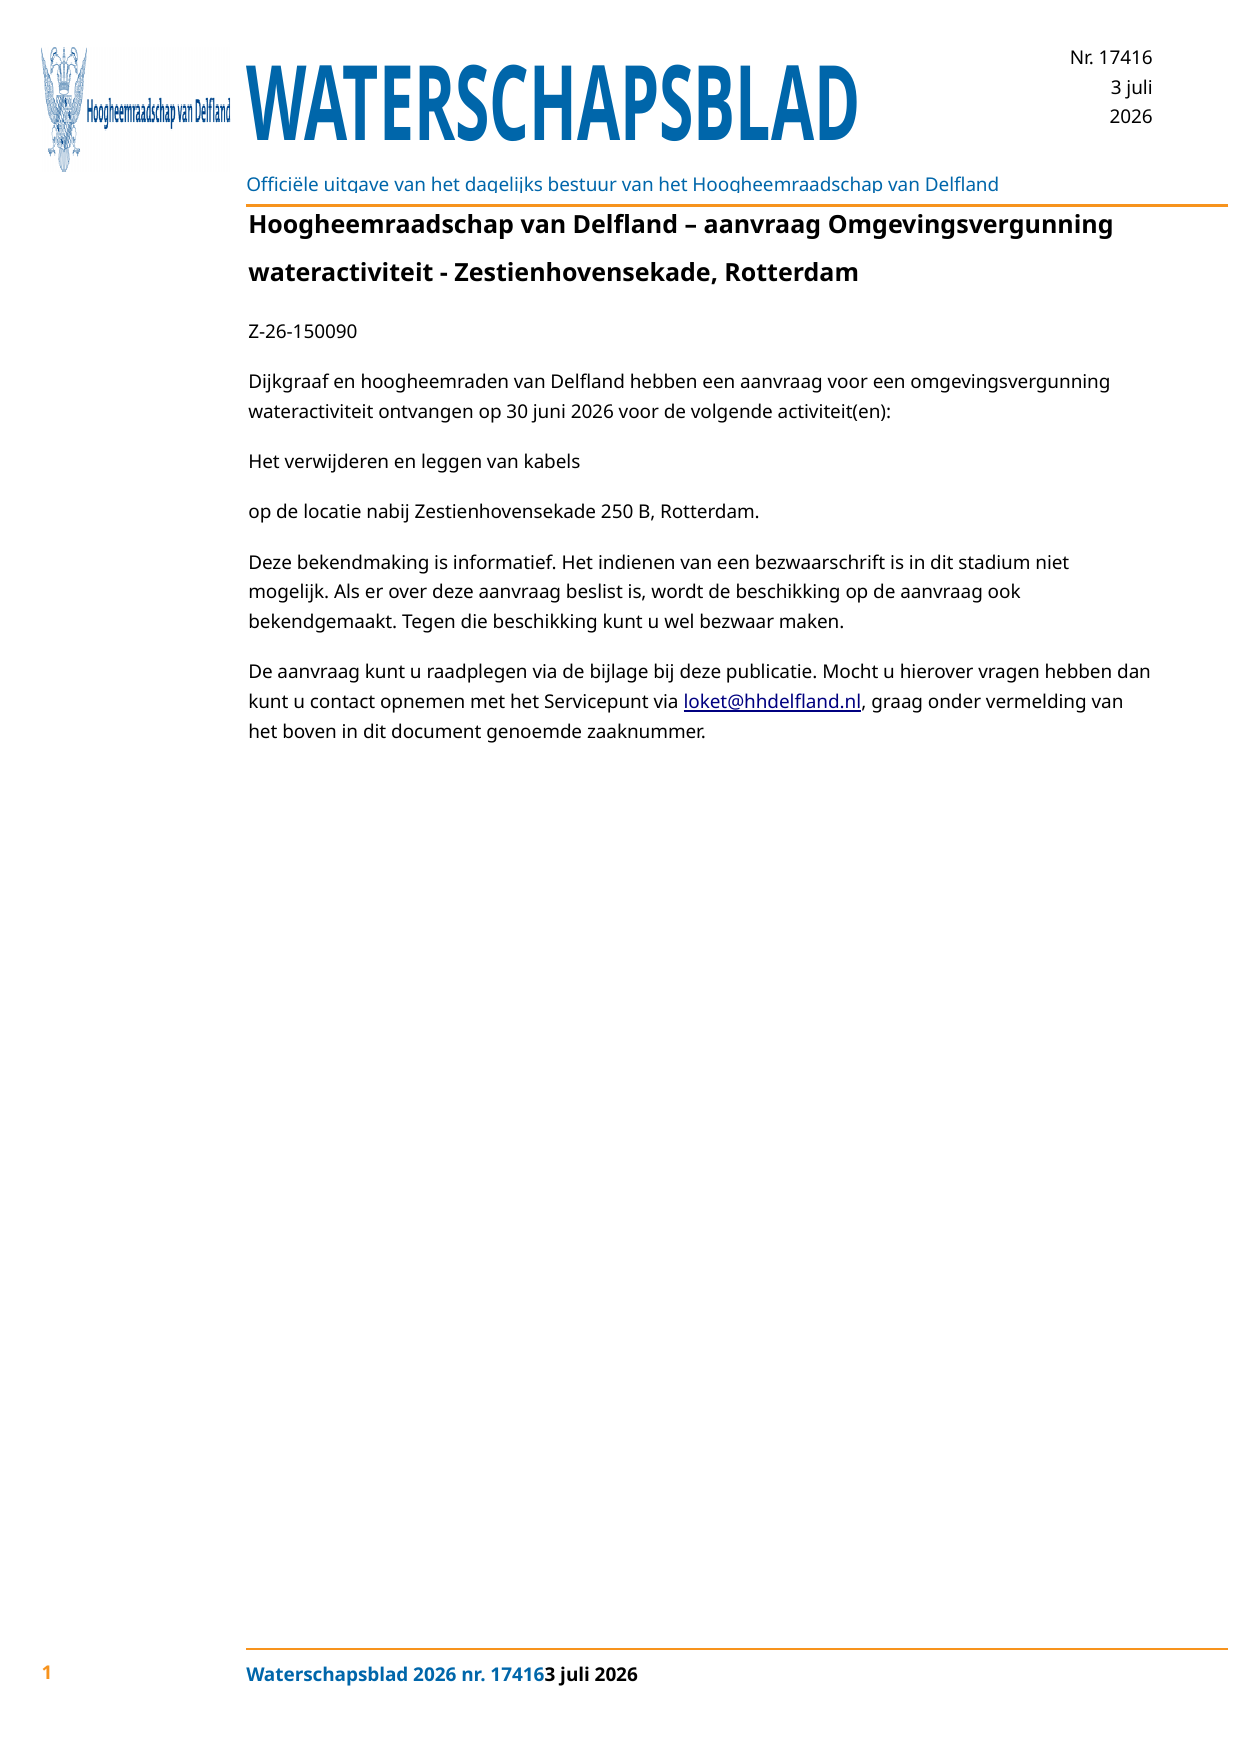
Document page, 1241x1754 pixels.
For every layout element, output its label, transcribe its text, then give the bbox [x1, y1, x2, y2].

text De aanvraag kunt u raadplegen via de bijlage bij deze publicatie. Mocht u hierover vragen hebben dan kunt u contact opnemen met het Servicepunt via loket@hhdelfland.nl, graag onder vermelding van het boven in dit document genoemde zaaknummer. [248, 659, 1152, 744]
picture [41, 47, 231, 172]
text Deze bekendmaking is informatief. Het indienen van een bezwaarschrift is in dit stadium niet mogelijk. Als er over deze aanvraag beslist is, wordt de beschikking op de aanvraag ook bekendgemaakt. Tegen die beschikking kunt u wel bezwaar maken. [248, 549, 1152, 634]
text op de locatie nabij Zestienhovensekade 250 B, Rotterdam. [248, 499, 1152, 524]
text Het verwijderen en leggen van kabels [248, 448, 1152, 474]
text Hoogheemraadschap van Delfland – aanvraag Omgevingsvergunning wateractiviteit - Zestienhovensekade, Rotterdam [248, 207, 1152, 288]
text Z-26-150090 [248, 318, 1152, 344]
text Dijkgraaf en hoogheemraden van Delfland hebben een aanvraag voor een omgevingsvergunning wateractiviteit ontvangen op 30 juni 2026 voor de volgende activiteit(en): [248, 368, 1152, 424]
